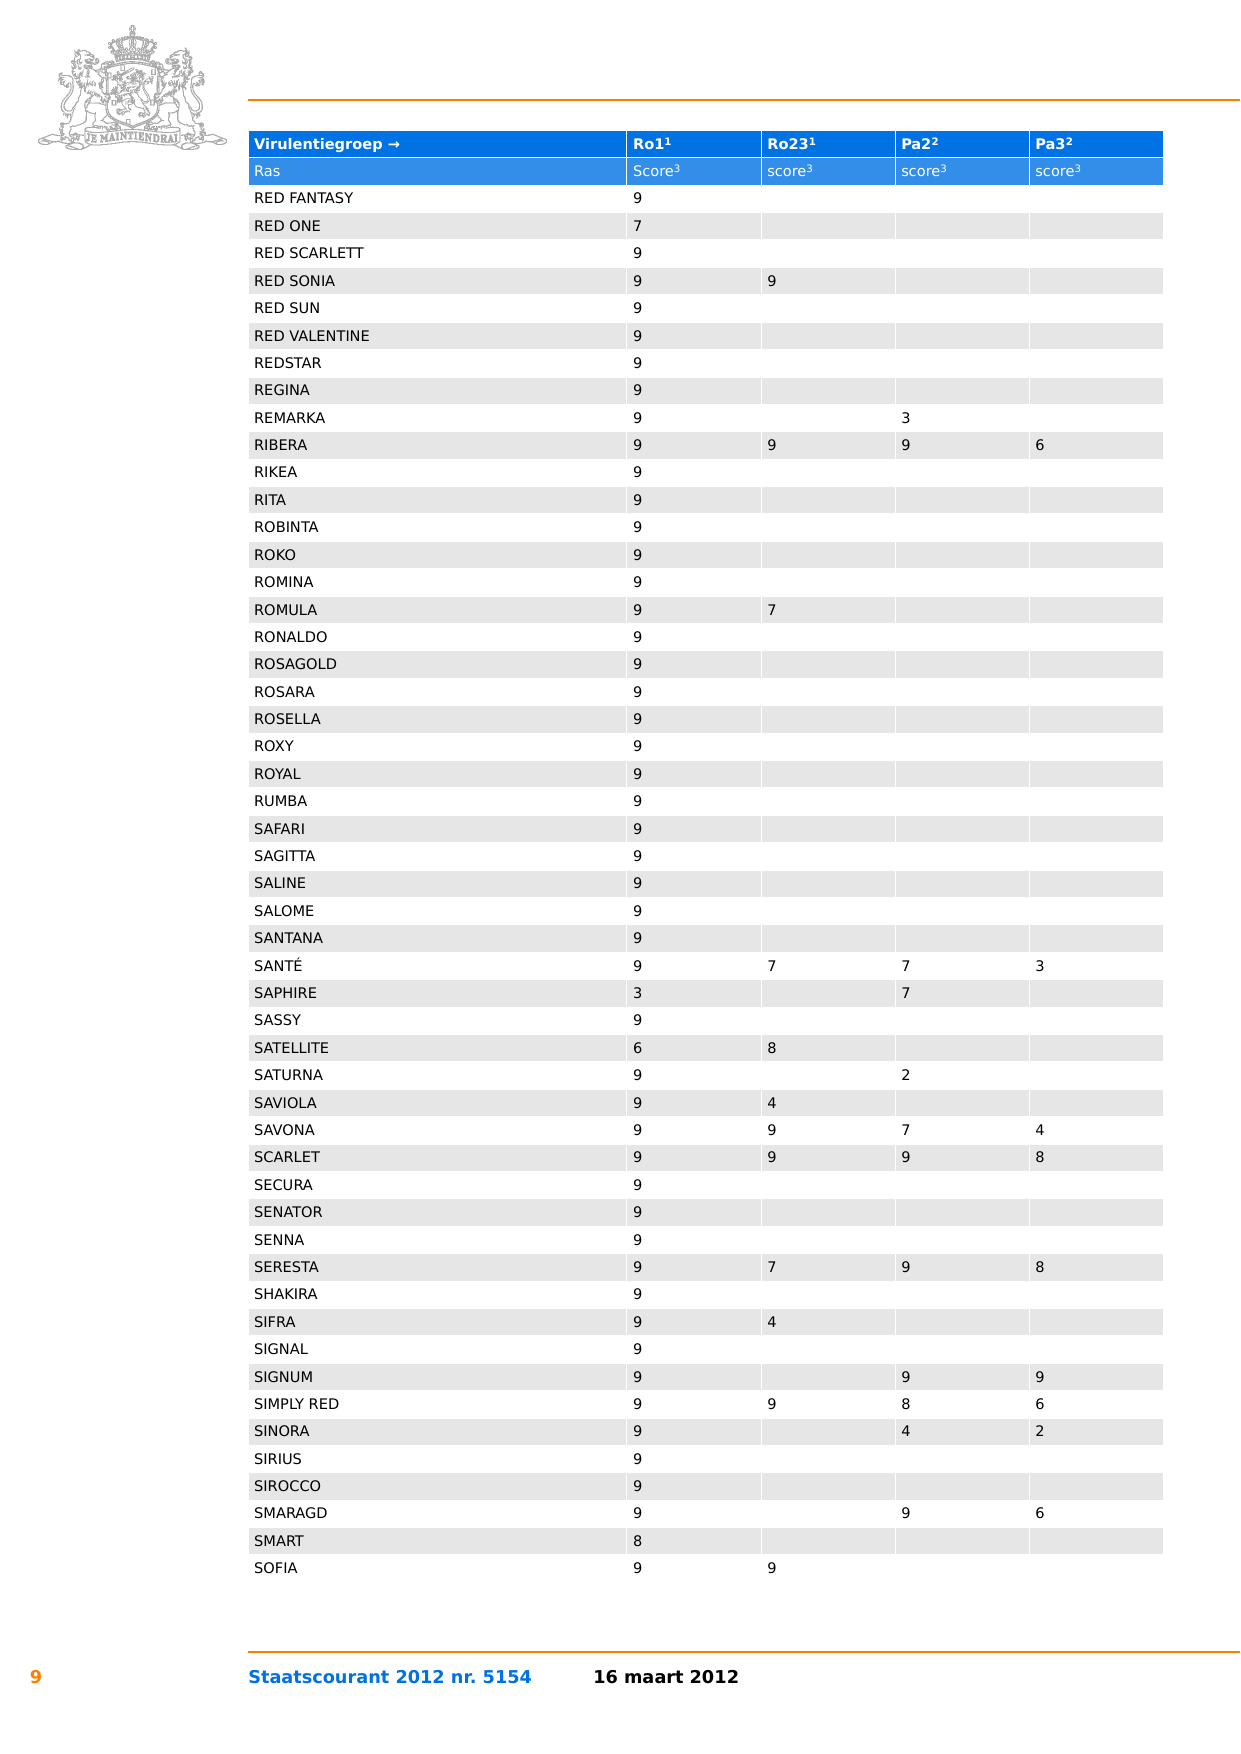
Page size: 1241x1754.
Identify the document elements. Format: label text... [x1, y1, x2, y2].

table_cell [762, 789, 895, 815]
table_cell [1030, 1008, 1163, 1034]
table_cell 6 [1030, 1501, 1163, 1527]
table_cell 9 [627, 816, 761, 842]
table_cell [896, 624, 1029, 650]
table_cell 9 [896, 1254, 1029, 1281]
table_cell [1030, 624, 1163, 650]
table_cell 3 [1030, 953, 1163, 979]
table_cell [1030, 405, 1163, 431]
table_cell [762, 706, 895, 733]
table_cell RED SCARLETT [249, 241, 626, 267]
table_cell 9 [627, 679, 761, 705]
table_cell 9 [762, 1556, 895, 1582]
table_cell [762, 295, 895, 322]
table_cell [896, 1227, 1029, 1253]
table_cell [896, 651, 1029, 678]
table_cell [762, 515, 895, 541]
table_cell [1030, 1282, 1163, 1308]
table_cell RED SUN [249, 295, 626, 322]
table_cell SECURA [249, 1172, 626, 1198]
table_cell [896, 1336, 1029, 1363]
table_cell [762, 925, 895, 952]
table_cell [896, 1090, 1029, 1116]
table_cell [762, 542, 895, 568]
table_cell ROSELLA [249, 706, 626, 733]
table_cell 7 [627, 213, 761, 239]
table_cell SALINE [249, 871, 626, 897]
table_cell 9 [627, 432, 761, 459]
table_cell 9 [627, 1556, 761, 1582]
table_cell 4 [1030, 1117, 1163, 1143]
table_cell [1030, 1199, 1163, 1226]
table_cell [762, 816, 895, 842]
table_cell [1030, 789, 1163, 815]
table_cell [762, 1008, 895, 1034]
table_cell [1030, 597, 1163, 623]
table_cell ROBINTA [249, 515, 626, 541]
table_cell [896, 378, 1029, 404]
table_cell [896, 1473, 1029, 1500]
table_cell [1030, 651, 1163, 678]
table_cell [896, 460, 1029, 486]
table_cell [1030, 268, 1163, 294]
table_cell RUMBA [249, 789, 626, 815]
table_cell SHAKIRA [249, 1282, 626, 1308]
table_cell 9 [627, 1063, 761, 1089]
table_cell 9 [627, 1254, 761, 1281]
table_cell ROXY [249, 734, 626, 760]
table_cell [762, 186, 895, 212]
table_cell score3 [1030, 158, 1163, 185]
table_cell [896, 1008, 1029, 1034]
table_cell 9 [627, 1172, 761, 1198]
table_cell 3 [627, 980, 761, 1007]
table_cell SASSY [249, 1008, 626, 1034]
table_cell RED VALENTINE [249, 323, 626, 349]
table_cell 9 [627, 597, 761, 623]
table_cell SIRIUS [249, 1446, 626, 1472]
table_cell [896, 898, 1029, 924]
table_cell SAVONA [249, 1117, 626, 1143]
table_header Pa22 [896, 131, 1029, 157]
table_cell [1030, 1528, 1163, 1554]
table_cell Score3 [627, 158, 761, 185]
table_cell [1030, 515, 1163, 541]
table_cell ROSARA [249, 679, 626, 705]
table_cell RIBERA [249, 432, 626, 459]
table_cell 8 [1030, 1145, 1163, 1171]
table_cell 7 [896, 980, 1029, 1007]
table_cell 4 [762, 1309, 895, 1335]
table_cell 3 [896, 405, 1029, 431]
table_cell [1030, 980, 1163, 1007]
table_cell SALOME [249, 898, 626, 924]
table_cell 9 [627, 898, 761, 924]
table_cell REMARKA [249, 405, 626, 431]
table_cell [762, 898, 895, 924]
table_cell [896, 925, 1029, 952]
table_cell SAGITTA [249, 843, 626, 869]
table_cell REGINA [249, 378, 626, 404]
table_cell [1030, 241, 1163, 267]
table_cell [896, 1035, 1029, 1061]
table_cell 7 [762, 597, 895, 623]
table_cell [896, 542, 1029, 568]
table_cell 7 [896, 1117, 1029, 1143]
table_cell [1030, 186, 1163, 212]
table_cell [896, 1172, 1029, 1198]
table_cell [762, 1501, 895, 1527]
table_cell 9 [627, 843, 761, 869]
table_cell 9 [627, 1309, 761, 1335]
table_cell RED FANTASY [249, 186, 626, 212]
table_cell 8 [627, 1528, 761, 1554]
table_header Virulentiegroep → [249, 131, 626, 157]
table_cell [896, 1282, 1029, 1308]
table_cell 9 [627, 1446, 761, 1472]
table_cell [1030, 1473, 1163, 1500]
table_cell [1030, 1309, 1163, 1335]
table_cell 9 [627, 1391, 761, 1417]
table_cell 8 [1030, 1254, 1163, 1281]
table_cell ROMINA [249, 569, 626, 596]
table_cell [762, 1336, 895, 1363]
table_cell 9 [762, 1391, 895, 1417]
table_cell 9 [627, 295, 761, 322]
table_cell [762, 323, 895, 349]
table_cell score3 [896, 158, 1029, 185]
table_cell 9 [1030, 1364, 1163, 1390]
table_cell 8 [762, 1035, 895, 1061]
table_cell [896, 268, 1029, 294]
table_cell 9 [896, 1501, 1029, 1527]
table_cell [1030, 706, 1163, 733]
table_cell [762, 651, 895, 678]
table_cell [762, 843, 895, 869]
table_cell 9 [627, 1364, 761, 1390]
table_cell ROSAGOLD [249, 651, 626, 678]
table_cell [762, 1419, 895, 1445]
table_cell RITA [249, 487, 626, 513]
table_cell [762, 1446, 895, 1472]
table_cell [1030, 1063, 1163, 1089]
table_cell [896, 1199, 1029, 1226]
table_cell [762, 1199, 895, 1226]
table_cell score3 [762, 158, 895, 185]
table_cell Ras [249, 158, 626, 185]
table_cell 9 [627, 378, 761, 404]
table_cell 9 [627, 761, 761, 787]
table_cell SIGNAL [249, 1336, 626, 1363]
table_cell [896, 241, 1029, 267]
table_cell SIMPLY RED [249, 1391, 626, 1417]
table_cell [1030, 1446, 1163, 1472]
table_cell [1030, 295, 1163, 322]
table_cell RONALDO [249, 624, 626, 650]
table_header Ro11 [627, 131, 761, 157]
table_cell [762, 460, 895, 486]
table_cell SINORA [249, 1419, 626, 1445]
table_cell 9 [627, 569, 761, 596]
table_cell 9 [627, 1199, 761, 1226]
table_cell [762, 405, 895, 431]
table_cell 9 [627, 651, 761, 678]
table_cell RED ONE [249, 213, 626, 239]
table_cell 9 [627, 268, 761, 294]
table_cell [896, 871, 1029, 897]
table_cell [1030, 871, 1163, 897]
table_cell 9 [627, 1336, 761, 1363]
table_cell [762, 734, 895, 760]
table_cell [896, 515, 1029, 541]
table_cell 9 [627, 487, 761, 513]
table_cell [1030, 1090, 1163, 1116]
table_cell 9 [627, 1008, 761, 1034]
table_cell SANTANA [249, 925, 626, 952]
table_cell [896, 569, 1029, 596]
table_cell 9 [627, 350, 761, 376]
table_cell 9 [627, 925, 761, 952]
table_cell 9 [896, 1145, 1029, 1171]
table_cell 9 [627, 789, 761, 815]
table_cell 9 [627, 186, 761, 212]
table_cell [896, 734, 1029, 760]
table_cell 9 [627, 515, 761, 541]
table_cell SIROCCO [249, 1473, 626, 1500]
table_cell 9 [627, 953, 761, 979]
table_cell 9 [627, 323, 761, 349]
table_cell [896, 706, 1029, 733]
table_cell ROMULA [249, 597, 626, 623]
table_cell SOFIA [249, 1556, 626, 1582]
table_cell [762, 213, 895, 239]
table_cell 9 [627, 706, 761, 733]
table_cell 9 [627, 1282, 761, 1308]
table_cell [1030, 1035, 1163, 1061]
table_cell 9 [627, 1473, 761, 1500]
table_cell [896, 597, 1029, 623]
table_cell [1030, 542, 1163, 568]
table_cell [896, 1309, 1029, 1335]
table_cell [1030, 1556, 1163, 1582]
table_cell [762, 241, 895, 267]
table_cell 6 [1030, 432, 1163, 459]
table_cell [1030, 1336, 1163, 1363]
table_cell [896, 679, 1029, 705]
table_cell [762, 350, 895, 376]
table_cell 7 [762, 953, 895, 979]
table_cell [1030, 213, 1163, 239]
table_cell RIKEA [249, 460, 626, 486]
table_cell SERESTA [249, 1254, 626, 1281]
table_cell [762, 1063, 895, 1089]
table_cell 9 [762, 1145, 895, 1171]
table_cell [896, 350, 1029, 376]
table_cell [762, 1473, 895, 1500]
table_cell 7 [762, 1254, 895, 1281]
table_cell [1030, 761, 1163, 787]
table_cell [762, 1172, 895, 1198]
table_cell SANTÉ [249, 953, 626, 979]
table_cell 9 [627, 1227, 761, 1253]
table_cell [896, 816, 1029, 842]
table_cell SENATOR [249, 1199, 626, 1226]
table_cell 9 [627, 734, 761, 760]
table_cell [1030, 679, 1163, 705]
table_cell ROKO [249, 542, 626, 568]
table_cell [1030, 460, 1163, 486]
table_cell [1030, 569, 1163, 596]
table_cell SATELLITE [249, 1035, 626, 1061]
table_cell [1030, 925, 1163, 952]
table_cell [1030, 816, 1163, 842]
table_cell [896, 323, 1029, 349]
table_cell SAPHIRE [249, 980, 626, 1007]
table_cell 9 [627, 1145, 761, 1171]
table_cell [762, 679, 895, 705]
table_cell 9 [627, 542, 761, 568]
table_cell 9 [627, 1117, 761, 1143]
table_cell [1030, 843, 1163, 869]
table_cell 9 [762, 268, 895, 294]
table_cell 6 [1030, 1391, 1163, 1417]
table_cell [896, 295, 1029, 322]
table_cell 9 [762, 432, 895, 459]
table_cell [896, 1556, 1029, 1582]
table_cell [762, 1364, 895, 1390]
table_cell RED SONIA [249, 268, 626, 294]
table_cell [762, 980, 895, 1007]
table_cell REDSTAR [249, 350, 626, 376]
table_cell [1030, 1172, 1163, 1198]
table_cell [896, 1528, 1029, 1554]
table_cell 2 [896, 1063, 1029, 1089]
table_cell [762, 378, 895, 404]
table_cell 9 [627, 871, 761, 897]
table_header Ro231 [762, 131, 895, 157]
table_cell [1030, 487, 1163, 513]
table_cell SMARAGD [249, 1501, 626, 1527]
table_cell SMART [249, 1528, 626, 1554]
table_cell 9 [627, 624, 761, 650]
table_cell 4 [896, 1419, 1029, 1445]
table_cell [762, 761, 895, 787]
table_cell SATURNA [249, 1063, 626, 1089]
table_cell 7 [896, 953, 1029, 979]
table_cell 2 [1030, 1419, 1163, 1445]
table_cell [896, 761, 1029, 787]
table_cell 6 [627, 1035, 761, 1061]
table_cell [896, 789, 1029, 815]
table_cell 9 [627, 241, 761, 267]
table_cell 9 [627, 460, 761, 486]
table_cell 9 [762, 1117, 895, 1143]
table_cell SAFARI [249, 816, 626, 842]
table_cell 9 [627, 1419, 761, 1445]
table_cell SAVIOLA [249, 1090, 626, 1116]
table_cell [762, 1282, 895, 1308]
table_cell [762, 624, 895, 650]
table_cell SENNA [249, 1227, 626, 1253]
picture [38, 25, 227, 150]
table_cell [1030, 323, 1163, 349]
table_cell 9 [627, 1501, 761, 1527]
table_cell [1030, 734, 1163, 760]
table_cell ROYAL [249, 761, 626, 787]
table_cell [1030, 350, 1163, 376]
table_cell 9 [896, 1364, 1029, 1390]
table_cell [896, 1446, 1029, 1472]
table_cell 8 [896, 1391, 1029, 1417]
table_cell 9 [896, 432, 1029, 459]
table_header Pa32 [1030, 131, 1163, 157]
table_cell [896, 186, 1029, 212]
table_cell [896, 213, 1029, 239]
table_cell [1030, 1227, 1163, 1253]
table_cell [762, 569, 895, 596]
table_cell [762, 871, 895, 897]
table_cell 4 [762, 1090, 895, 1116]
table_cell [762, 487, 895, 513]
table_cell [896, 487, 1029, 513]
table_cell SIFRA [249, 1309, 626, 1335]
table_cell [762, 1528, 895, 1554]
table_cell [896, 843, 1029, 869]
table_cell SIGNUM [249, 1364, 626, 1390]
table_cell [762, 1227, 895, 1253]
table_cell 9 [627, 405, 761, 431]
table_cell [1030, 378, 1163, 404]
table_cell [1030, 898, 1163, 924]
table_cell 9 [627, 1090, 761, 1116]
table_cell SCARLET [249, 1145, 626, 1171]
